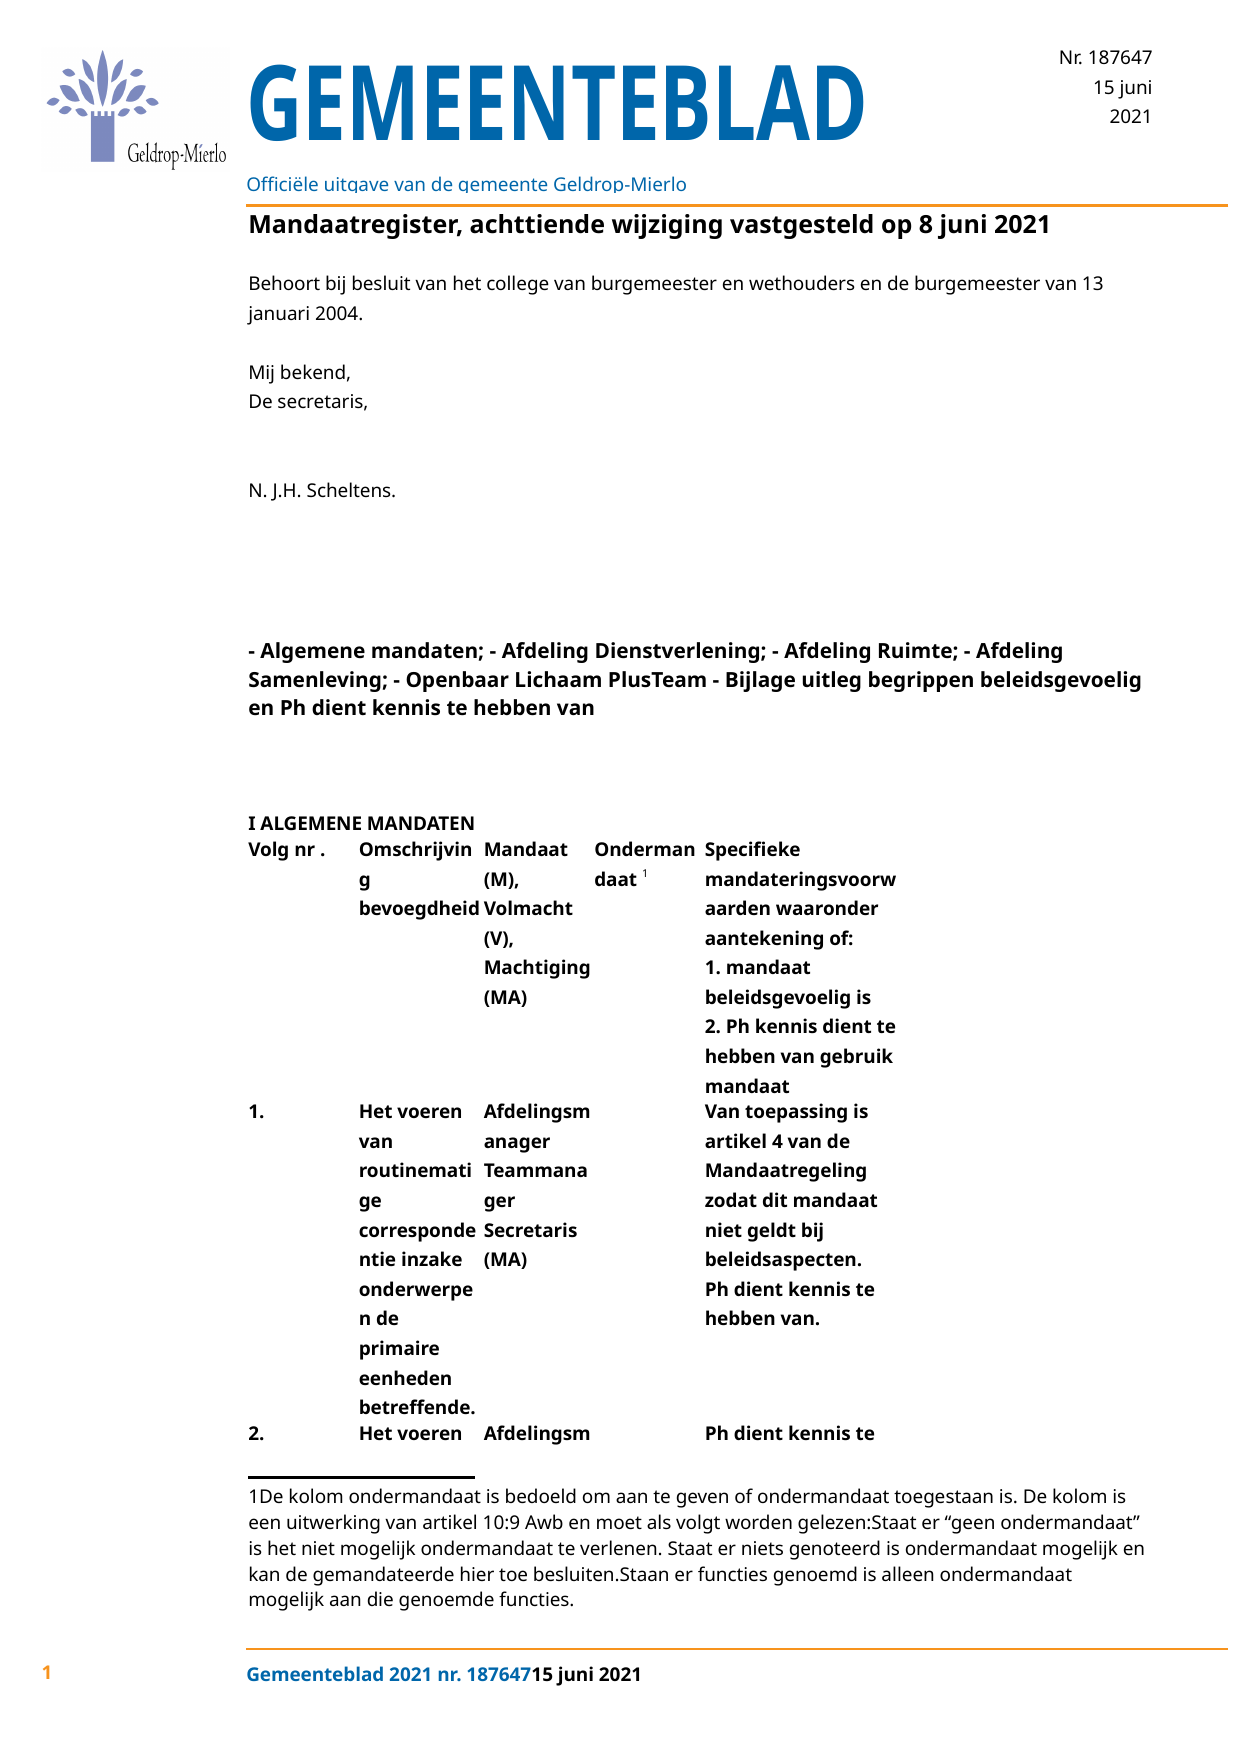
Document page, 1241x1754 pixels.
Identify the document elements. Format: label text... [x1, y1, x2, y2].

table_header I ALGEMENE MANDATEN [248, 781, 902, 836]
text N. J.H. Scheltens. [248, 477, 1152, 503]
table_cell Afdelingsm [484, 1420, 594, 1446]
table_cell Het voeren van routinematige correspondentie inzake onderwerpen de primaire eenheden betreffende. [359, 1099, 483, 1420]
text Behoort bij besluit van het college van burgemeester en wethouders en de burgemeester van 13 januari 2004. [248, 270, 1152, 326]
table_cell 1. [248, 1099, 358, 1420]
table_cell [594, 1099, 704, 1420]
text Mandaatregister, achttiende wijziging vastgesteld op 8 juni 2021 [248, 207, 1152, 241]
table_cell Ph dient kennis te [705, 1420, 902, 1446]
text - Algemene mandaten; - Afdeling Dienstverlening; - Afdeling Ruimte; - Afdeling Samenleving; - Openbaar Lichaam PlusTeam - Bijlage uitleg begrippen beleidsgevoelig en Ph dient kennis te hebben van [248, 636, 1152, 722]
table_cell Het voeren [359, 1420, 483, 1446]
table_cell Mandaat (M), Volmacht (V), Machtiging (MA) [484, 836, 594, 1098]
table_cell Volg nr . [248, 836, 358, 1098]
text De secretaris, [248, 389, 1152, 414]
table_cell [594, 1420, 704, 1446]
table_cell Omschrijving bevoegdheid [359, 836, 483, 1098]
table_cell 2. [248, 1420, 358, 1446]
picture [41, 47, 231, 172]
text Mij bekend, [248, 359, 1152, 385]
table_cell Ondermandaat [594, 836, 704, 1098]
table_cell Specifieke mandateringsvoorwaarden waaronder aantekening of: 1. mandaat beleidsgevoelig is 2. Ph kennis dient te hebben van gebruik mandaat [705, 836, 902, 1098]
table_cell Van toepassing is artikel 4 van de Mandaatregeling zodat dit mandaat niet geldt bij beleidsaspecten. Ph dient kennis te hebben van. [705, 1099, 902, 1420]
table_cell Afdelingsmanager Teammanager Secretaris (MA) [484, 1099, 594, 1420]
